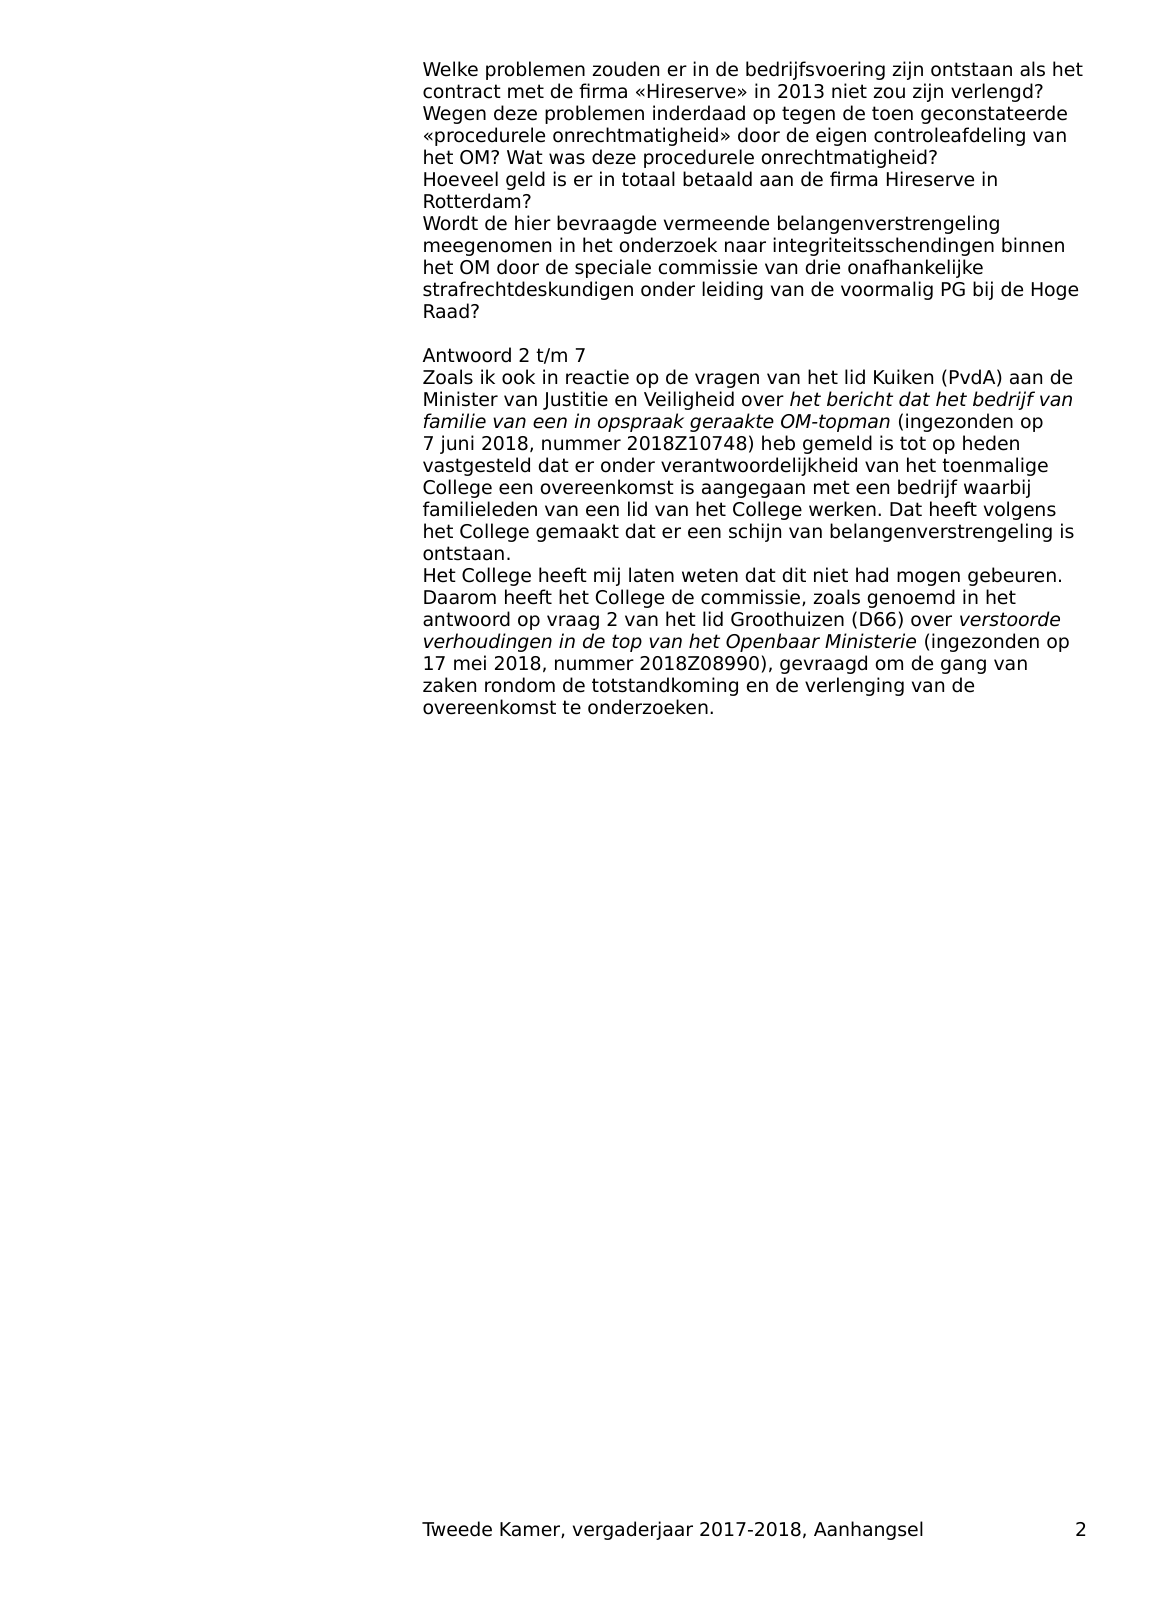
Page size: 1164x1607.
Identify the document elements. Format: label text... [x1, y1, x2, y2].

text Welke problemen zouden er in de bedrijfsvoering zijn ontstaan als het contract met de firma «Hireserve» in 2013 niet zou zijn verlengd? Wegen deze problemen inderdaad op tegen de toen geconstateerde «procedurele onrechtmatigheid» door de eigen controleafdeling van het OM? Wat was deze procedurele onrechtmatigheid? [422, 59, 1087, 169]
text Antwoord 2 t/m 7 [422, 345, 1087, 367]
text Hoeveel geld is er in totaal betaald aan de firma Hireserve in Rotterdam? [422, 169, 1087, 213]
text Zoals ik ook in reactie op de vragen van het lid Kuiken (PvdA) aan de Minister van Justitie en Veiligheid over het bericht dat het bedrijf van familie van een in opspraak geraakte OM-topman (ingezonden op 7 juni 2018, nummer 2018Z10748) heb gemeld is tot op heden vastgesteld dat er onder verantwoordelijkheid van het toenmalige College een overeenkomst is aangegaan met een bedrijf waarbij familieleden van een lid van het College werken. Dat heeft volgens het College gemaakt dat er een schijn van belangenverstrengeling is ontstaan. [422, 367, 1087, 565]
text Het College heeft mij laten weten dat dit niet had mogen gebeuren. Daarom heeft het College de commissie, zoals genoemd in het antwoord op vraag 2 van het lid Groothuizen (D66) over verstoorde verhoudingen in de top van het Openbaar Ministerie (ingezonden op 17 mei 2018, nummer 2018Z08990), gevraagd om de gang van zaken rondom de totstandkoming en de verlenging van de overeenkomst te onderzoeken. [422, 565, 1087, 719]
text Wordt de hier bevraagde vermeende belangenverstrengeling meegenomen in het onderzoek naar integriteitsschendingen binnen het OM door de speciale commissie van drie onafhankelijke strafrechtdeskundigen onder leiding van de voormalig PG bij de Hoge Raad? [422, 213, 1087, 323]
